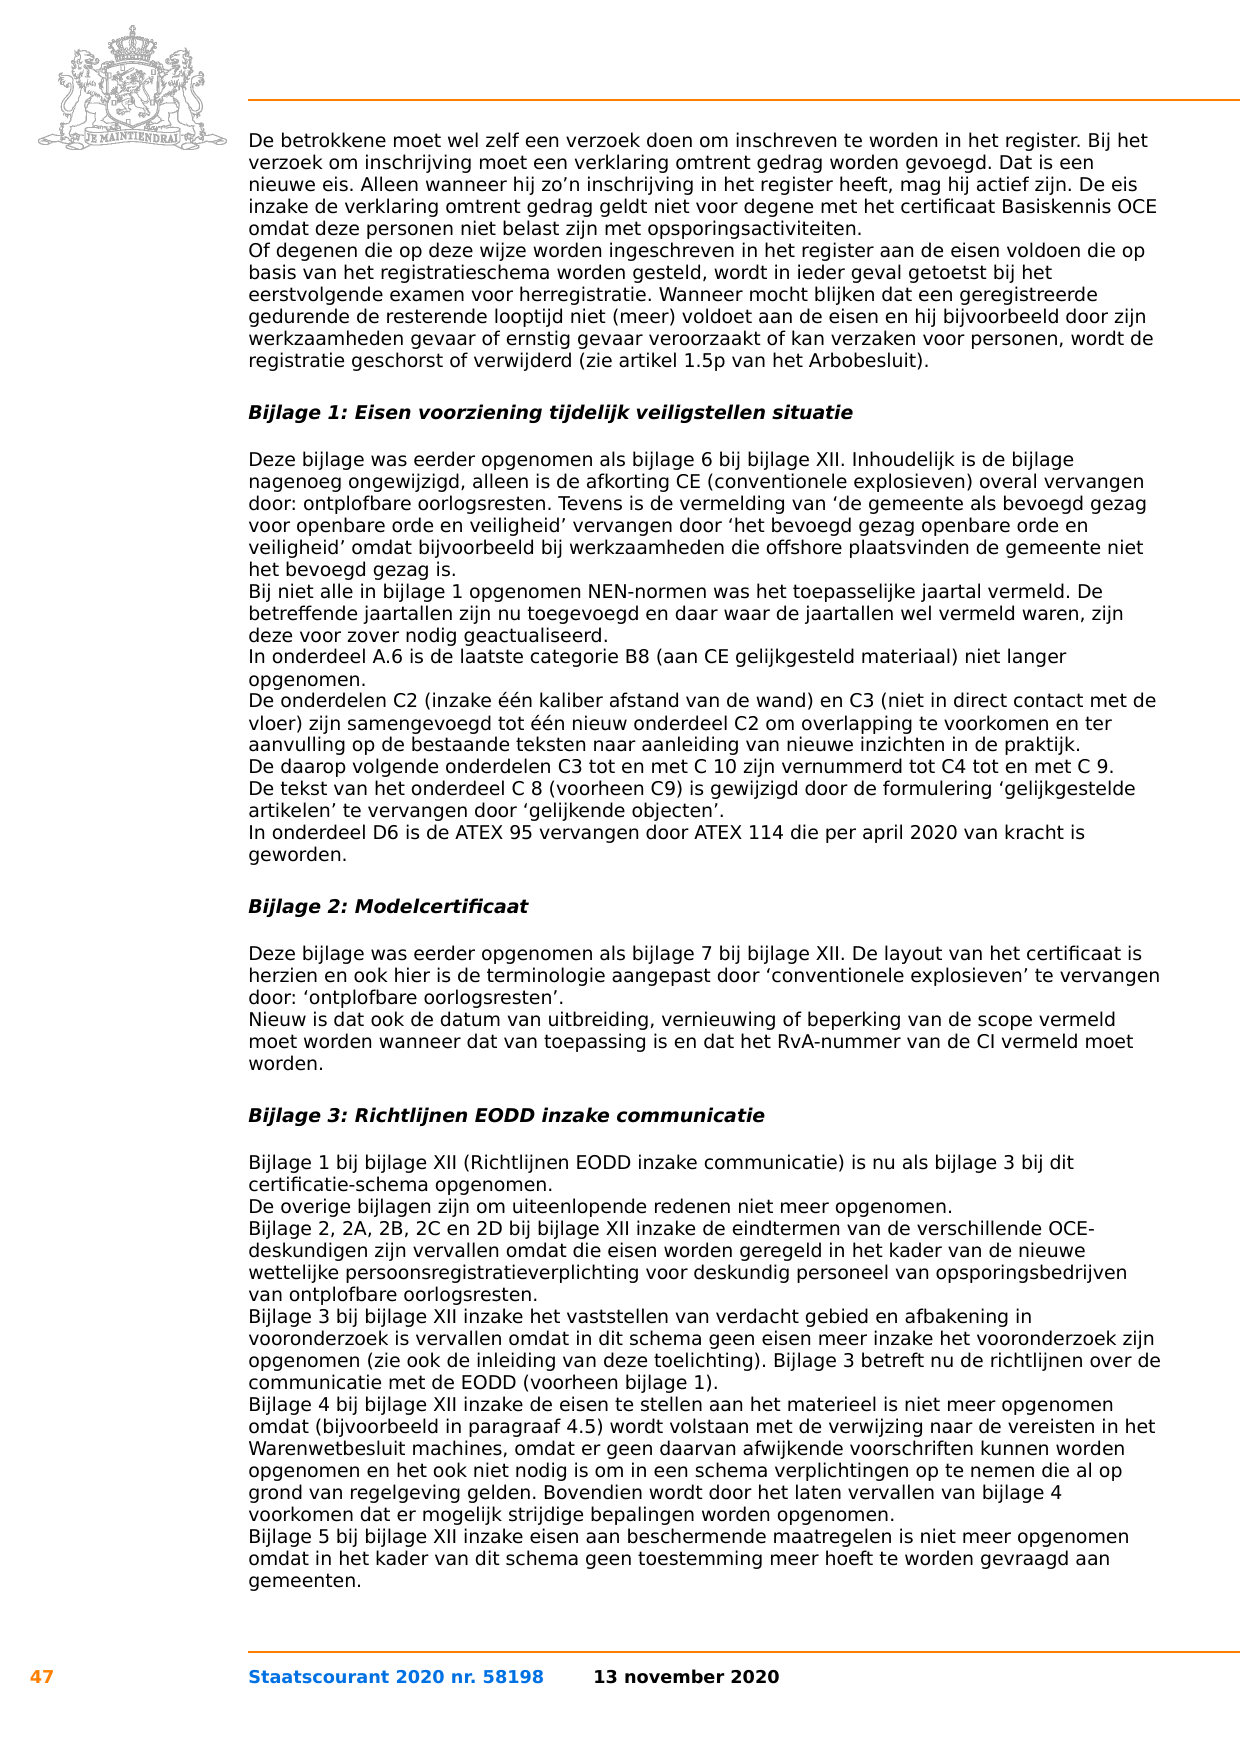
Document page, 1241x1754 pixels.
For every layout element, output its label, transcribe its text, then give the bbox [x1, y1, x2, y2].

text De onderdelen C2 (inzake één kaliber afstand van de wand) en C3 (niet in direct contact met de vloer) zijn samengevoegd tot één nieuw onderdeel C2 om overlapping te voorkomen en ter aanvulling op de bestaande teksten naar aanleiding van nieuwe inzichten in de praktijk. [248, 690, 1163, 756]
subtitle Bijlage 2: Modelcertificaat [248, 896, 1163, 918]
text Bijlage 1 bij bijlage XII (Richtlijnen EODD inzake communicatie) is nu als bijlage 3 bij dit certificatie-schema opgenomen. [248, 1152, 1163, 1196]
text De tekst van het onderdeel C 8 (voorheen C9) is gewijzigd door de formulering ‘gelijkgestelde artikelen’ te vervangen door ‘gelijkende objecten’. [248, 778, 1163, 822]
picture [38, 25, 227, 150]
text Nieuw is dat ook de datum van uitbreiding, vernieuwing of beperking van de scope vermeld moet worden wanneer dat van toepassing is en dat het RvA-nummer van de CI vermeld moet worden. [248, 1009, 1163, 1075]
text De betrokkene moet wel zelf een verzoek doen om inschreven te worden in het register. Bij het verzoek om inschrijving moet een verklaring omtrent gedrag worden gevoegd. Dat is een nieuwe eis. Alleen wanneer hij zo’n inschrijving in het register heeft, mag hij actief zijn. De eis inzake de verklaring omtrent gedrag geldt niet voor degene met het certificaat Basiskennis OCE omdat deze personen niet belast zijn met opsporingsactiviteiten. [248, 130, 1163, 240]
text Bijlage 3 bij bijlage XII inzake het vaststellen van verdacht gebied en afbakening in vooronderzoek is vervallen omdat in dit schema geen eisen meer inzake het vooronderzoek zijn opgenomen (zie ook de inleiding van deze toelichting). Bijlage 3 betreft nu de richtlijnen over de communicatie met de EODD (voorheen bijlage 1). [248, 1306, 1163, 1394]
text Deze bijlage was eerder opgenomen als bijlage 7 bij bijlage XII. De layout van het certificaat is herzien en ook hier is de terminologie aangepast door ‘conventionele explosieven’ te vervangen door: ‘ontplofbare oorlogsresten’. [248, 943, 1163, 1009]
text Bijlage 4 bij bijlage XII inzake de eisen te stellen aan het materieel is niet meer opgenomen omdat (bijvoorbeeld in paragraaf 4.5) wordt volstaan met de verwijzing naar de vereisten in het Warenwetbesluit machines, omdat er geen daarvan afwijkende voorschriften kunnen worden opgenomen en het ook niet nodig is om in een schema verplichtingen op te nemen die al op grond van regelgeving gelden. Bovendien wordt door het laten vervallen van bijlage 4 voorkomen dat er mogelijk strijdige bepalingen worden opgenomen. [248, 1394, 1163, 1526]
text In onderdeel A.6 is de laatste categorie B8 (aan CE gelijkgesteld materiaal) niet langer opgenomen. [248, 646, 1163, 690]
text Of degenen die op deze wijze worden ingeschreven in het register aan de eisen voldoen die op basis van het registratieschema worden gesteld, wordt in ieder geval getoetst bij het eerstvolgende examen voor herregistratie. Wanneer mocht blijken dat een geregistreerde gedurende de resterende looptijd niet (meer) voldoet aan de eisen en hij bijvoorbeeld door zijn werkzaamheden gevaar of ernstig gevaar veroorzaakt of kan verzaken voor personen, wordt de registratie geschorst of verwijderd (zie artikel 1.5p van het Arbobesluit). [248, 240, 1163, 372]
subtitle Bijlage 3: Richtlijnen EODD inzake communicatie [248, 1105, 1163, 1127]
text In onderdeel D6 is de ATEX 95 vervangen door ATEX 114 die per april 2020 van kracht is geworden. [248, 822, 1163, 866]
text Bijlage 2, 2A, 2B, 2C en 2D bij bijlage XII inzake de eindtermen van de verschillende OCE-deskundigen zijn vervallen omdat die eisen worden geregeld in het kader van de nieuwe wettelijke persoonsregistratieverplichting voor deskundig personeel van opsporingsbedrijven van ontplofbare oorlogsresten. [248, 1218, 1163, 1306]
text De overige bijlagen zijn om uiteenlopende redenen niet meer opgenomen. [248, 1196, 1163, 1218]
text Deze bijlage was eerder opgenomen als bijlage 6 bij bijlage XII. Inhoudelijk is de bijlage nagenoeg ongewijzigd, alleen is de afkorting CE (conventionele explosieven) overal vervangen door: ontplofbare oorlogsresten. Tevens is de vermelding van ‘de gemeente als bevoegd gezag voor openbare orde en veiligheid’ vervangen door ‘het bevoegd gezag openbare orde en veiligheid’ omdat bijvoorbeeld bij werkzaamheden die offshore plaatsvinden de gemeente niet het bevoegd gezag is. [248, 449, 1163, 581]
text De daarop volgende onderdelen C3 tot en met C 10 zijn vernummerd tot C4 tot en met C 9. [248, 756, 1163, 778]
text Bij niet alle in bijlage 1 opgenomen NEN-normen was het toepasselijke jaartal vermeld. De betreffende jaartallen zijn nu toegevoegd en daar waar de jaartallen wel vermeld waren, zijn deze voor zover nodig geactualiseerd. [248, 581, 1163, 646]
subtitle Bijlage 1: Eisen voorziening tijdelijk veiligstellen situatie [248, 402, 1163, 424]
text Bijlage 5 bij bijlage XII inzake eisen aan beschermende maatregelen is niet meer opgenomen omdat in het kader van dit schema geen toestemming meer hoeft te worden gevraagd aan gemeenten. [248, 1526, 1163, 1592]
